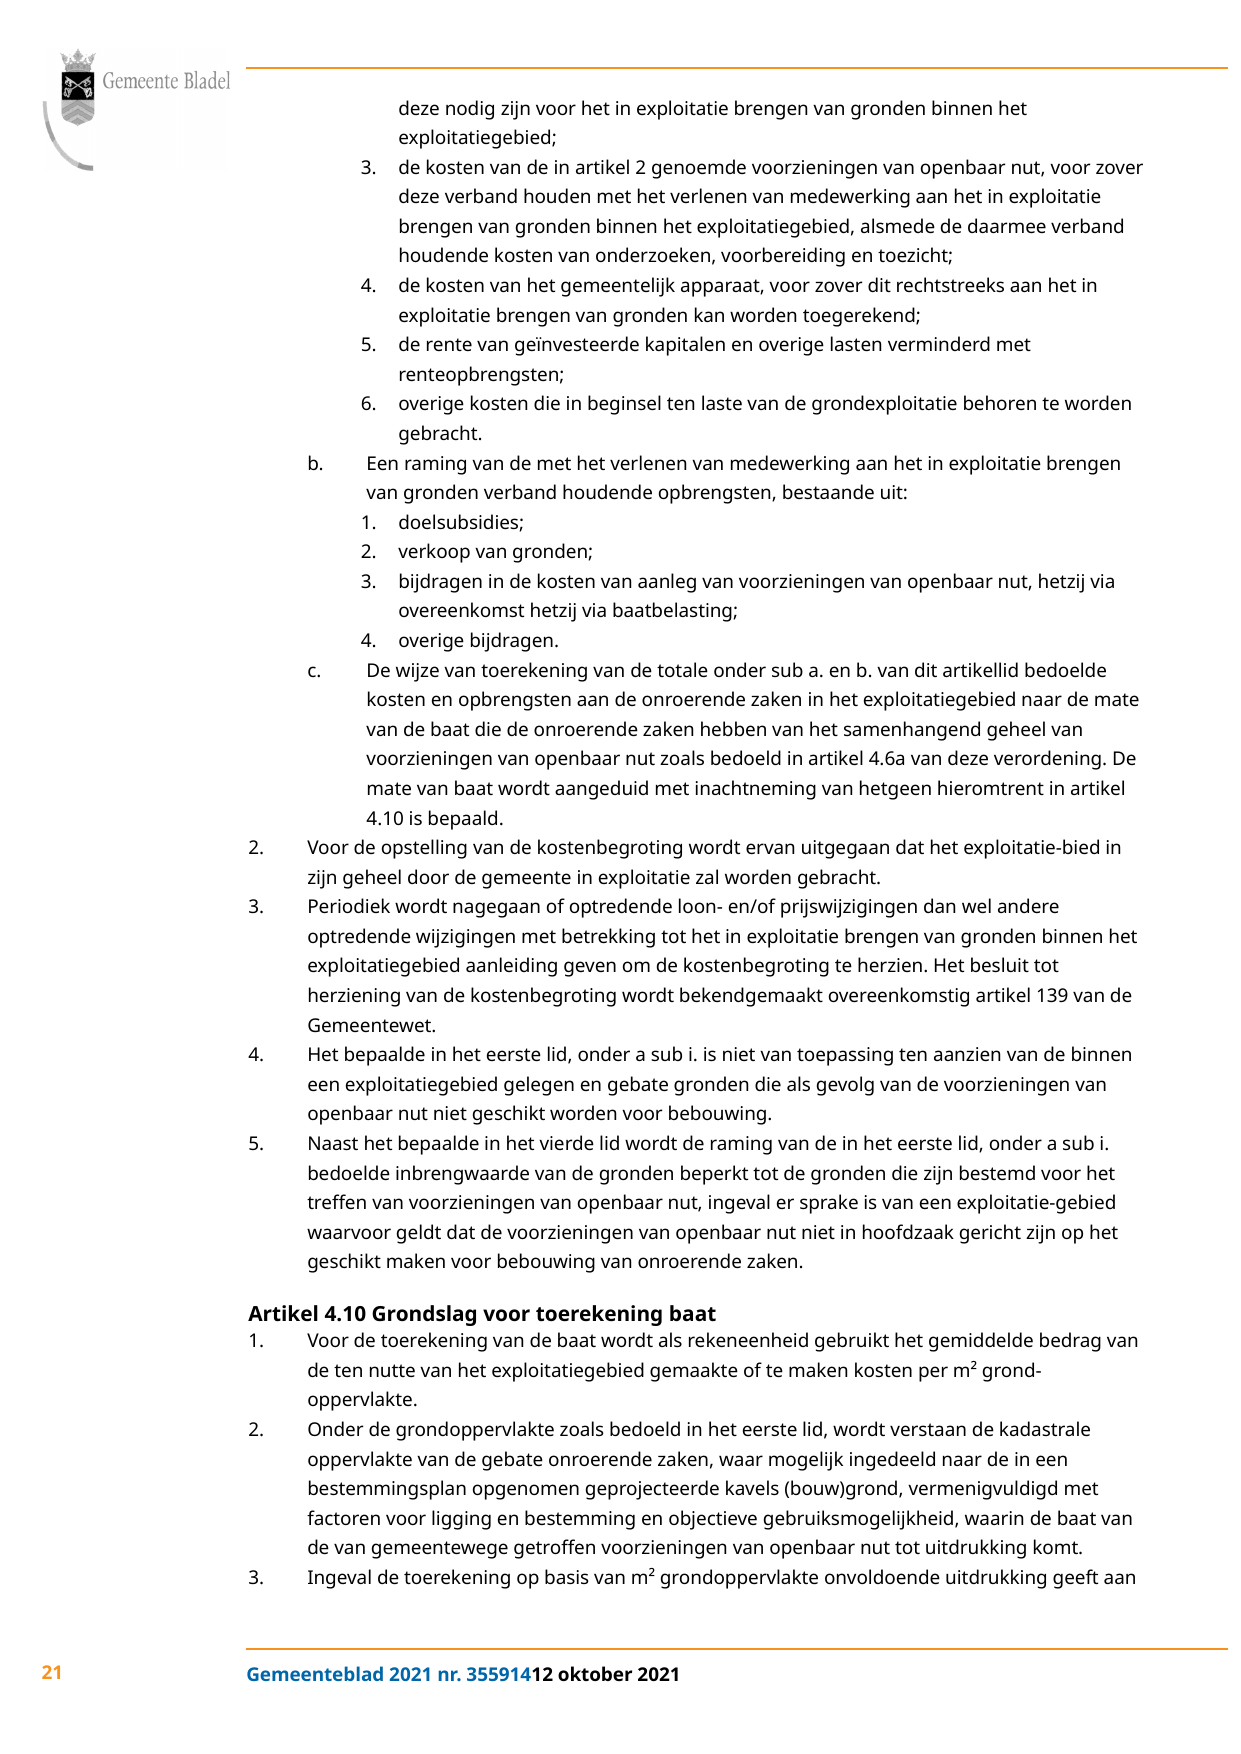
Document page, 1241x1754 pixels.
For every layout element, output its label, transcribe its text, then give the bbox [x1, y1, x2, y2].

picture [41, 47, 231, 172]
list Naast het bepaalde in het vierde lid wordt de raming van de in het eerste lid, onder a sub i. bedoelde inbrengwaarde van de gronden beperkt tot de gronden die zijn bestemd voor het treffen van voorzieningen van openbaar nut, ingeval er sprake is van een exploitatie-gebied waarvoor geldt dat de voorzieningen van openbaar nut niet in hoofdzaak gericht zijn op het geschikt maken voor bebouwing van onroerende zaken. [248, 1130, 1152, 1274]
list de kosten van het gemeentelijk apparaat, voor zover dit rechtstreeks aan het in exploitatie brengen van gronden kan worden toegerekend; [361, 272, 1152, 328]
list Voor de toerekening van de baat wordt als rekeneenheid gebruikt het gemiddelde bedrag van de ten nutte van het exploitatiegebied gemaakte of te maken kosten per m² grond-oppervlakte. [248, 1327, 1152, 1412]
list de rente van geïnvesteerde kapitalen en overige lasten verminderd met renteopbrengsten; [361, 331, 1152, 387]
list Periodiek wordt nagegaan of optredende loon- en/of prijswijzigingen dan wel andere optredende wijzigingen met betrekking tot het in exploitatie brengen van gronden binnen het exploitatiegebied aanleiding geven om de kostenbegroting te herzien. Het besluit tot herziening van de kostenbegroting wordt bekendgemaakt overeenkomstig artikel 139 van de Gemeentewet. [248, 893, 1152, 1038]
list Voor de opstelling van de kostenbegroting wordt ervan uitgegaan dat het exploitatie-bied in zijn geheel door de gemeente in exploitatie zal worden gebracht. [248, 834, 1152, 890]
list Onder de grondoppervlakte zoals bedoeld in het eerste lid, wordt verstaan de kadastrale oppervlakte van de gebate onroerende zaken, waar mogelijk ingedeeld naar de in een bestemmingsplan opgenomen geprojecteerde kavels (bouw)grond, vermenigvuldigd met factoren voor ligging en bestemming en objectieve gebruiksmogelijkheid, waarin de baat van de van gemeentewege getroffen voorzieningen van openbaar nut tot uitdrukking komt. [248, 1416, 1152, 1560]
list de kosten van de in artikel 2 genoemde voorzieningen van openbaar nut, voor zover deze verband houden met het verlenen van medewerking aan het in exploitatie brengen van gronden binnen het exploitatiegebied, alsmede de daarmee verband houdende kosten van onderzoeken, voorbereiding en toezicht; [361, 154, 1152, 268]
text Artikel 4.10 Grondslag voor toerekening baat [248, 1299, 1152, 1327]
list Een raming van de met het verlenen van medewerking aan het in exploitatie brengen van gronden verband houdende opbrengsten, bestaande uit: [307, 450, 1152, 505]
list doelsubsidies; [361, 509, 1152, 535]
list overige kosten die in beginsel ten laste van de grondexploitatie behoren te worden gebracht. [361, 391, 1152, 446]
list Ingeval de toerekening op basis van m² grondoppervlakte onvoldoende uitdrukking geeft aan [248, 1564, 1152, 1590]
list deze nodig zijn voor het in exploitatie brengen van gronden binnen het exploitatiegebied; [361, 95, 1152, 150]
list Het bepaalde in het eerste lid, onder a sub i. is niet van toepassing ten aanzien van de binnen een exploitatiegebied gelegen en gebate gronden die als gevolg van de voorzieningen van openbaar nut niet geschikt worden voor bebouwing. [248, 1041, 1152, 1126]
list bijdragen in de kosten van aanleg van voorzieningen van openbaar nut, hetzij via overeenkomst hetzij via baatbelasting; [361, 568, 1152, 623]
list verkoop van gronden; [361, 538, 1152, 564]
list De wijze van toerekening van de totale onder sub a. en b. van dit artikellid bedoelde kosten en opbrengsten aan de onroerende zaken in het exploitatiegebied naar de mate van de baat die de onroerende zaken hebben van het samenhangend geheel van voorzieningen van openbaar nut zoals bedoeld in artikel 4.6a van deze verordening. De mate van baat wordt aangeduid met inachtneming van hetgeen hieromtrent in artikel 4.10 is bepaald. [307, 657, 1152, 831]
list overige bijdragen. [361, 627, 1152, 653]
